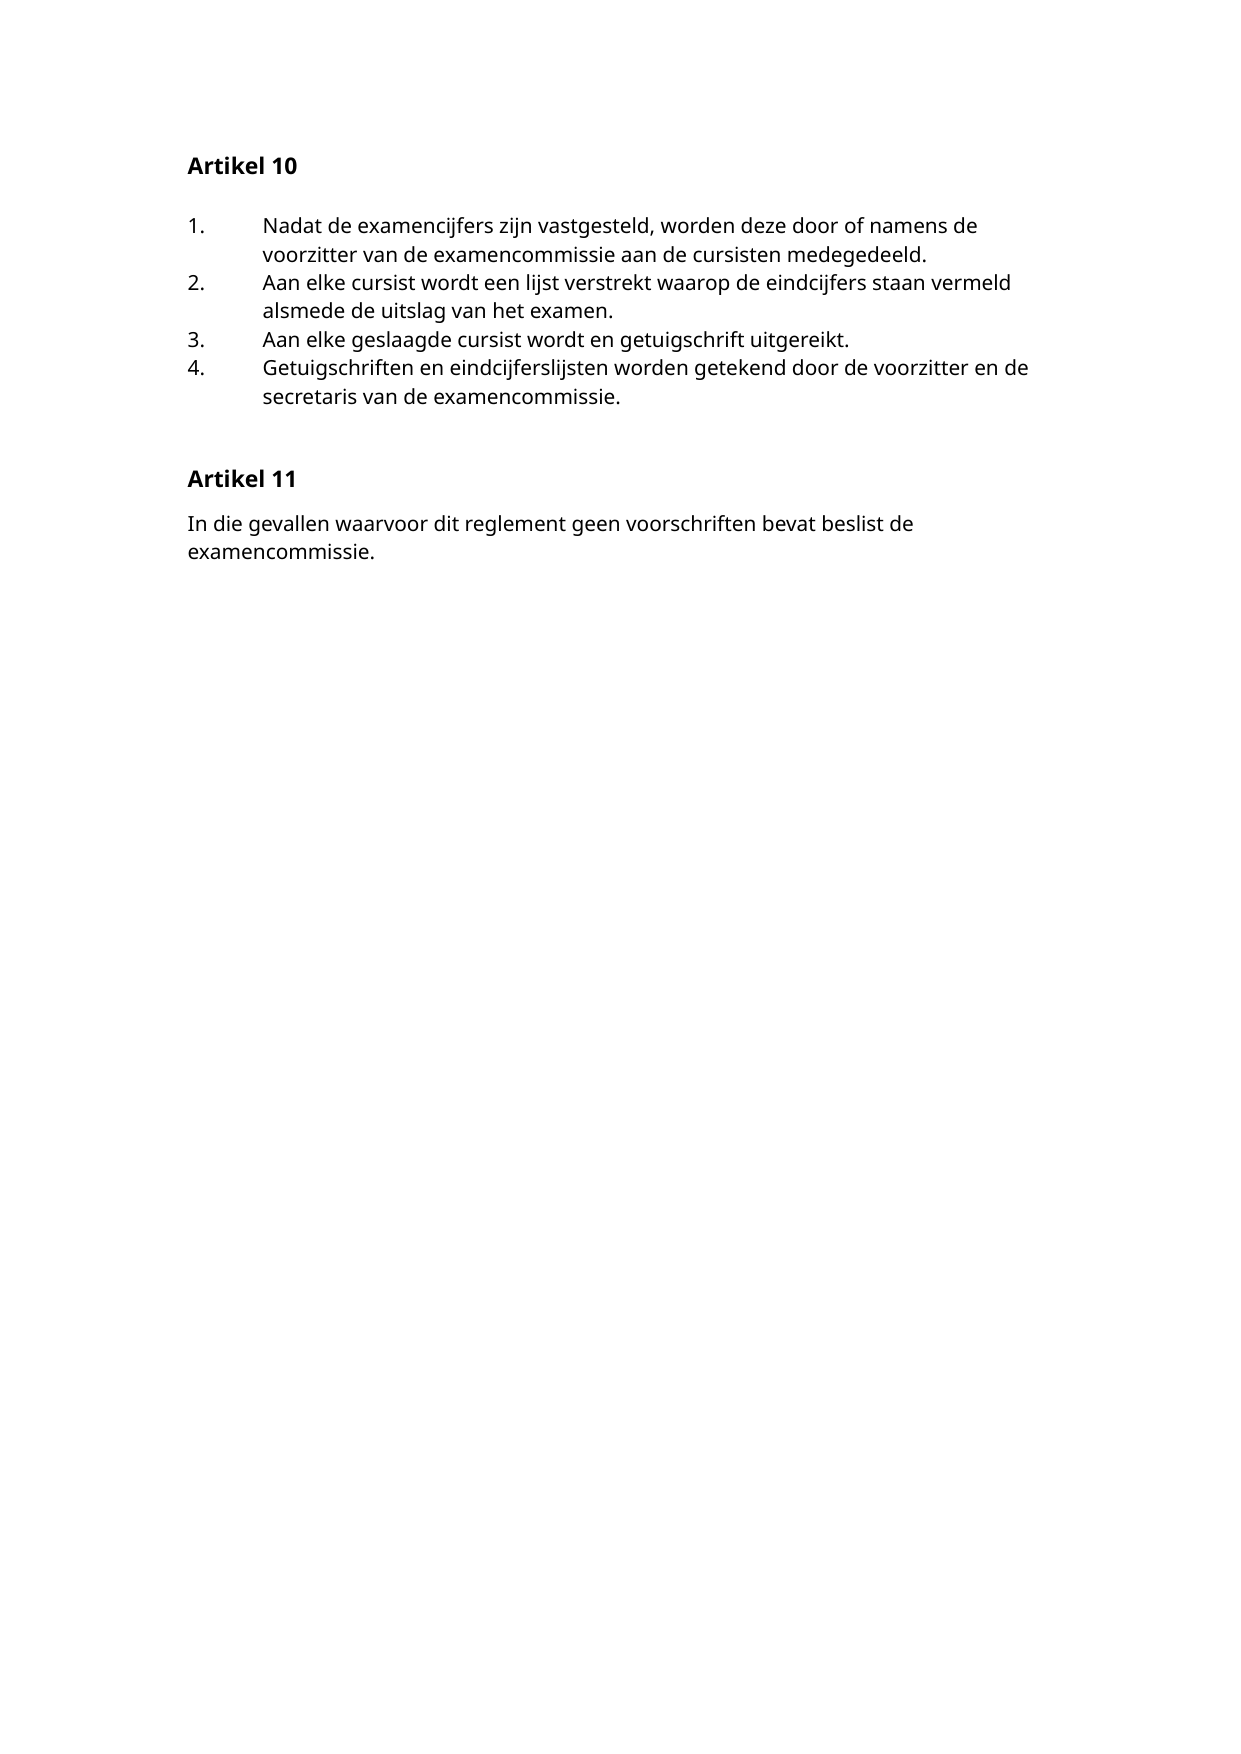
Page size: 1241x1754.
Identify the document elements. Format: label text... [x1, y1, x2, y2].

subtitle Artikel 11 [187, 463, 1053, 494]
subtitle Artikel 10 [187, 150, 1053, 181]
list Getuigschriften en eindcijferslijsten worden getekend door de voorzitter en de secretaris van de examencommissie. [187, 353, 1053, 410]
text In die gevallen waarvoor dit reglement geen voorschriften bevat beslist de examencommissie. [187, 509, 1053, 566]
list Aan elke cursist wordt een lijst verstrekt waarop de eindcijfers staan vermeld alsmede de uitslag van het examen. [187, 268, 1053, 325]
list Aan elke geslaagde cursist wordt en getuigschrift uitgereikt. [187, 325, 1053, 353]
list Nadat de examencijfers zijn vastgesteld, worden deze door of namens de voorzitter van de examencommissie aan de cursisten medegedeeld. [187, 211, 1053, 268]
